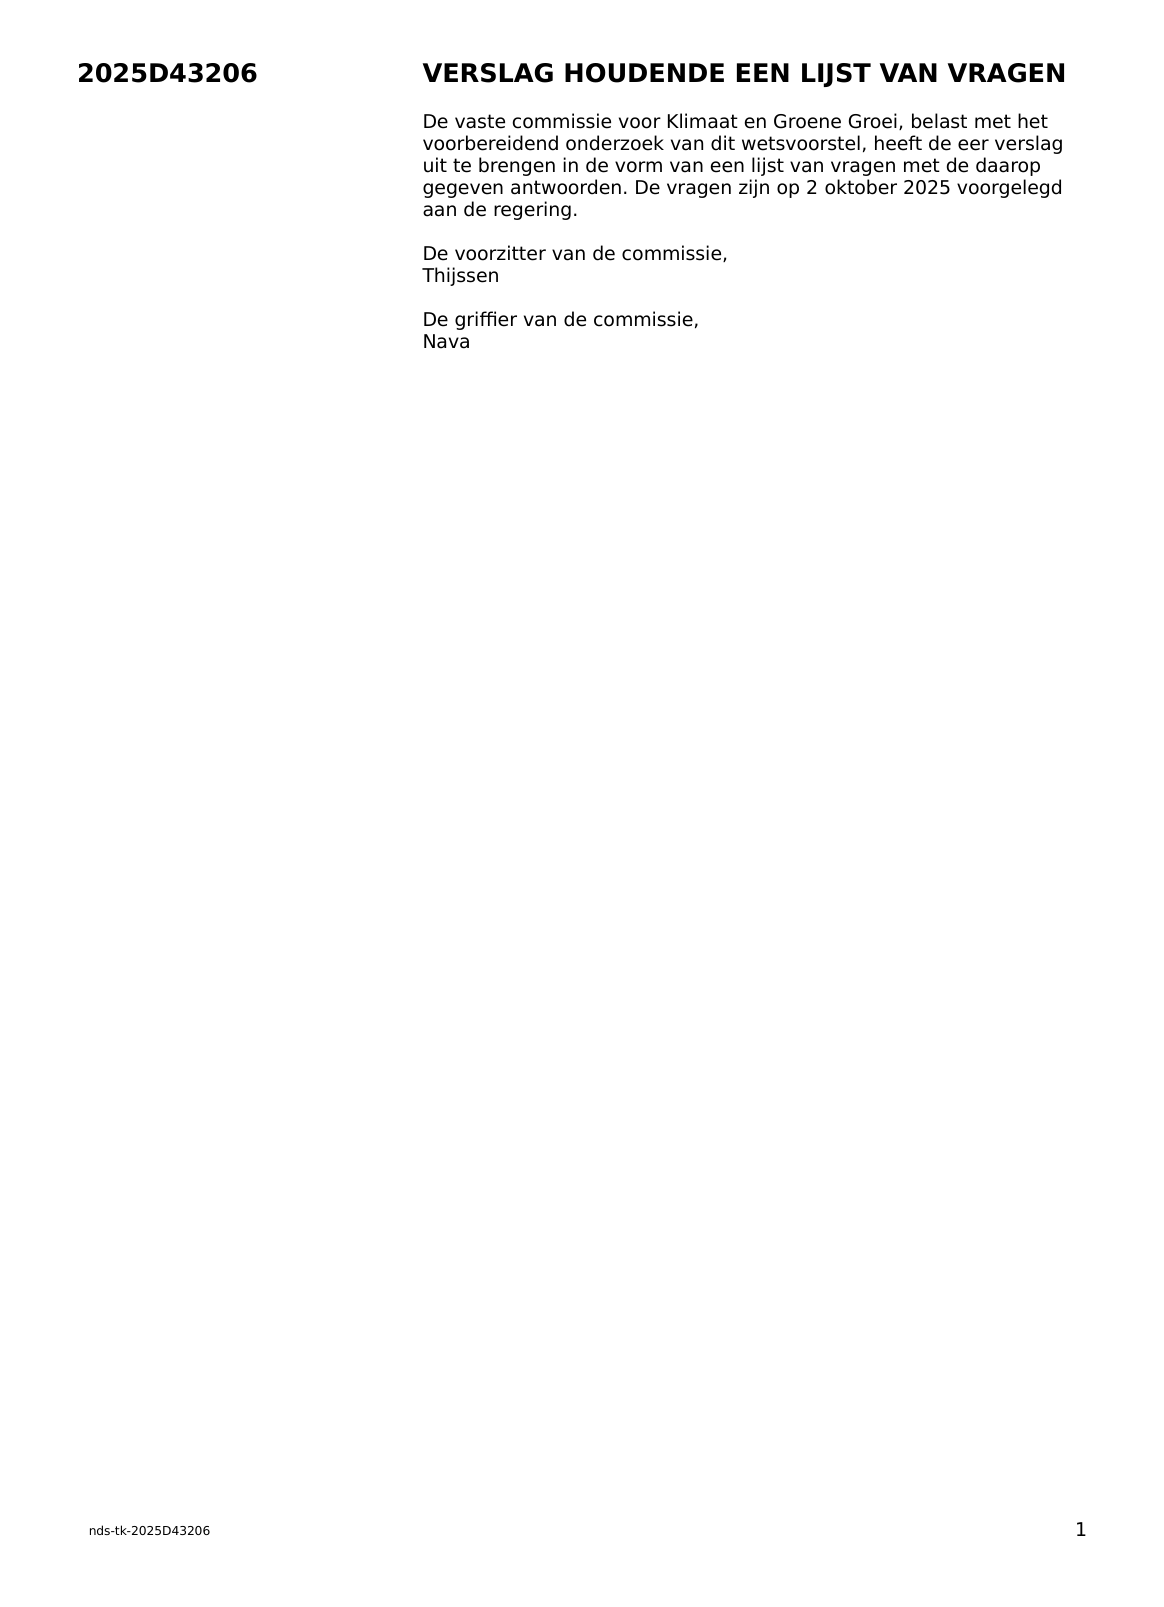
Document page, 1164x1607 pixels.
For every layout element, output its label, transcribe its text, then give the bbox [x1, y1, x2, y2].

text De griffier van de commissie, [422, 309, 1087, 331]
text Nava [422, 331, 1087, 353]
text 2025D43206 VERSLAG HOUDENDE EEN LIJST VAN VRAGEN [77, 59, 1087, 89]
text De vaste commissie voor Klimaat en Groene Groei, belast met het voorbereidend onderzoek van dit wetsvoorstel, heeft de eer verslag uit te brengen in de vorm van een lijst van vragen met de daarop gegeven antwoorden. De vragen zijn op 2 oktober 2025 voorgelegd aan de regering. [422, 111, 1087, 221]
text nds-tk-2025D43206 [88, 1524, 323, 1538]
text De voorzitter van de commissie, [422, 243, 1087, 265]
text Thijssen [422, 265, 1087, 287]
